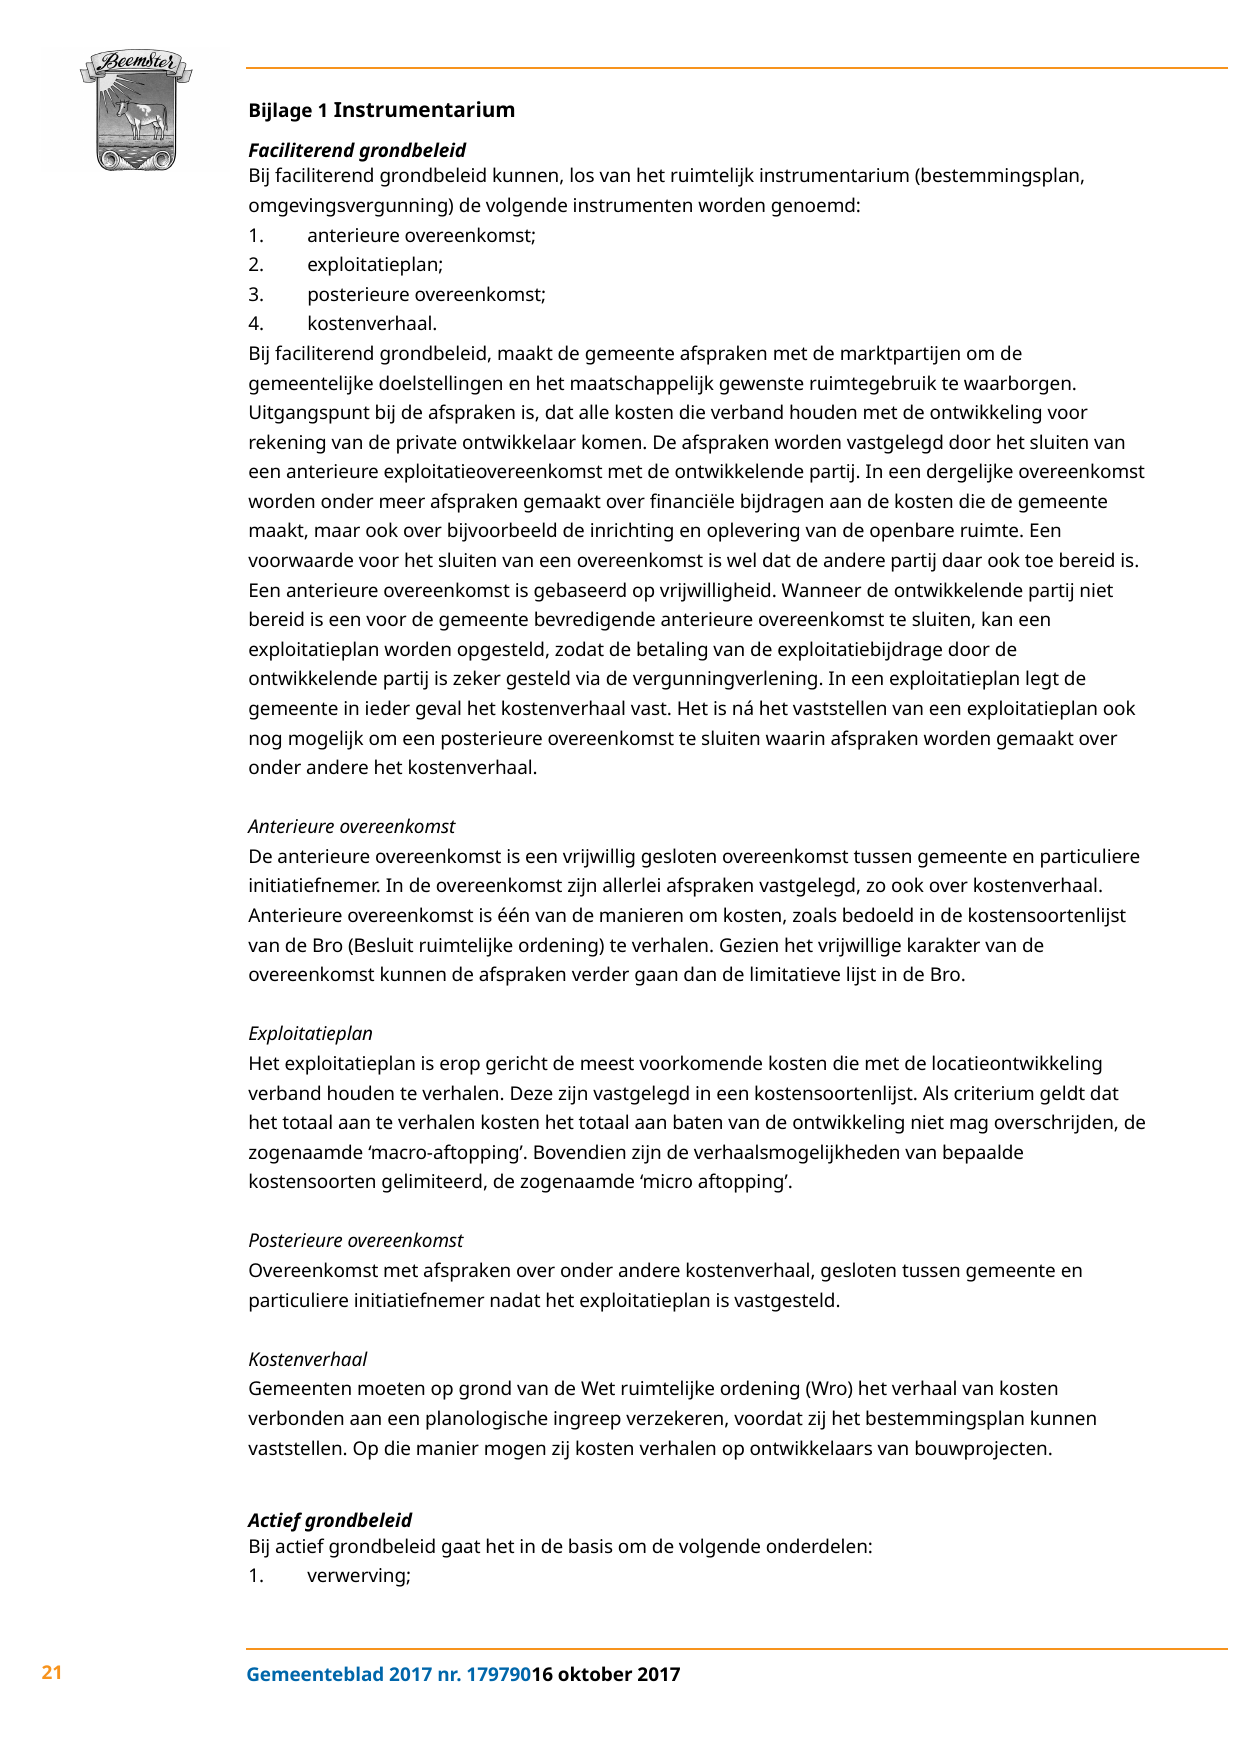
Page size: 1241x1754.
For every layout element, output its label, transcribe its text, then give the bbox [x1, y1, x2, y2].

text Bij actief grondbeleid gaat het in de basis om de volgende onderdelen: [248, 1533, 1152, 1559]
text Overeenkomst met afspraken over onder andere kostenverhaal, gesloten tussen gemeente en particuliere initiatiefnemer nadat het exploitatieplan is vastgesteld. [248, 1257, 1152, 1312]
list exploitatieplan; [248, 251, 1152, 277]
list kostenverhaal. [248, 311, 1152, 336]
list anterieure overeenkomst; [248, 222, 1152, 247]
list verwerving; [248, 1563, 1152, 1588]
text Bij faciliterend grondbeleid, maakt de gemeente afspraken met de marktpartijen om de gemeentelijke doelstellingen en het maatschappelijk gewenste ruimtegebruik te waarborgen. Uitgangspunt bij de afspraken is, dat alle kosten die verband houden met de ontwikkeling voor rekening van de private ontwikkelaar komen. De afspraken worden vastgelegd door het sluiten van een anterieure exploitatieovereenkomst met de ontwikkelende partij. In een dergelijke overeenkomst worden onder meer afspraken gemaakt over financiële bijdragen aan de kosten die de gemeente maakt, maar ook over bijvoorbeeld de inrichting en oplevering van de openbare ruimte. Een voorwaarde voor het sluiten van een overeenkomst is wel dat de andere partij daar ook toe bereid is. Een anterieure overeenkomst is gebaseerd op vrijwilligheid. Wanneer de ontwikkelende partij niet bereid is een voor de gemeente bevredigende anterieure overeenkomst te sluiten, kan een exploitatieplan worden opgesteld, zodat de betaling van de exploitatiebijdrage door de ontwikkelende partij is zeker gesteld via de vergunningverlening. In een exploitatieplan legt de gemeente in ieder geval het kostenverhaal vast. Het is ná het vaststellen van een exploitatieplan ook nog mogelijk om een posterieure overeenkomst te sluiten waarin afspraken worden gemaakt over onder andere het kostenverhaal. [248, 340, 1152, 780]
text De anterieure overeenkomst is een vrijwillig gesloten overeenkomst tussen gemeente en particuliere initiatiefnemer. In de overeenkomst zijn allerlei afspraken vastgelegd, zo ook over kostenverhaal. Anterieure overeenkomst is één van de manieren om kosten, zoals bedoeld in de kostensoortenlijst van de Bro (Besluit ruimtelijke ordening) te verhalen. Gezien het vrijwillige karakter van de overeenkomst kunnen de afspraken verder gaan dan de limitatieve lijst in de Bro. [248, 843, 1152, 987]
text Actief grondbeleid [248, 1507, 1152, 1533]
text Het exploitatieplan is erop gericht de meest voorkomende kosten die met de locatieontwikkeling verband houden te verhalen. Deze zijn vastgelegd in een kostensoortenlijst. Als criterium geldt dat het totaal aan te verhalen kosten het totaal aan baten van de ontwikkeling niet mag overschrijden, de zogenaamde ‘macro-aftopping’. Bovendien zijn de verhaalsmogelijkheden van bepaalde kostensoorten gelimiteerd, de zogenaamde ‘micro aftopping’. [248, 1050, 1152, 1194]
text Kostenverhaal [248, 1346, 1152, 1372]
text Bijlage 1 Instrumentarium [248, 95, 1152, 123]
picture [41, 47, 231, 172]
text Gemeenten moeten op grond van de Wet ruimtelijke ordening (Wro) het verhaal van kosten verbonden aan een planologische ingreep verzekeren, voordat zij het bestemmingsplan kunnen vaststellen. Op die manier mogen zij kosten verhalen op ontwikkelaars van bouwprojecten. [248, 1376, 1152, 1460]
list posterieure overeenkomst; [248, 281, 1152, 307]
text Faciliterend grondbeleid [248, 137, 1152, 163]
text Bij faciliterend grondbeleid kunnen, los van het ruimtelijk instrumentarium (bestemmingsplan, omgevingsvergunning) de volgende instrumenten worden genoemd: [248, 163, 1152, 218]
text Exploitatieplan [248, 1021, 1152, 1046]
text Anterieure overeenkomst [248, 813, 1152, 839]
text Posterieure overeenkomst [248, 1228, 1152, 1253]
